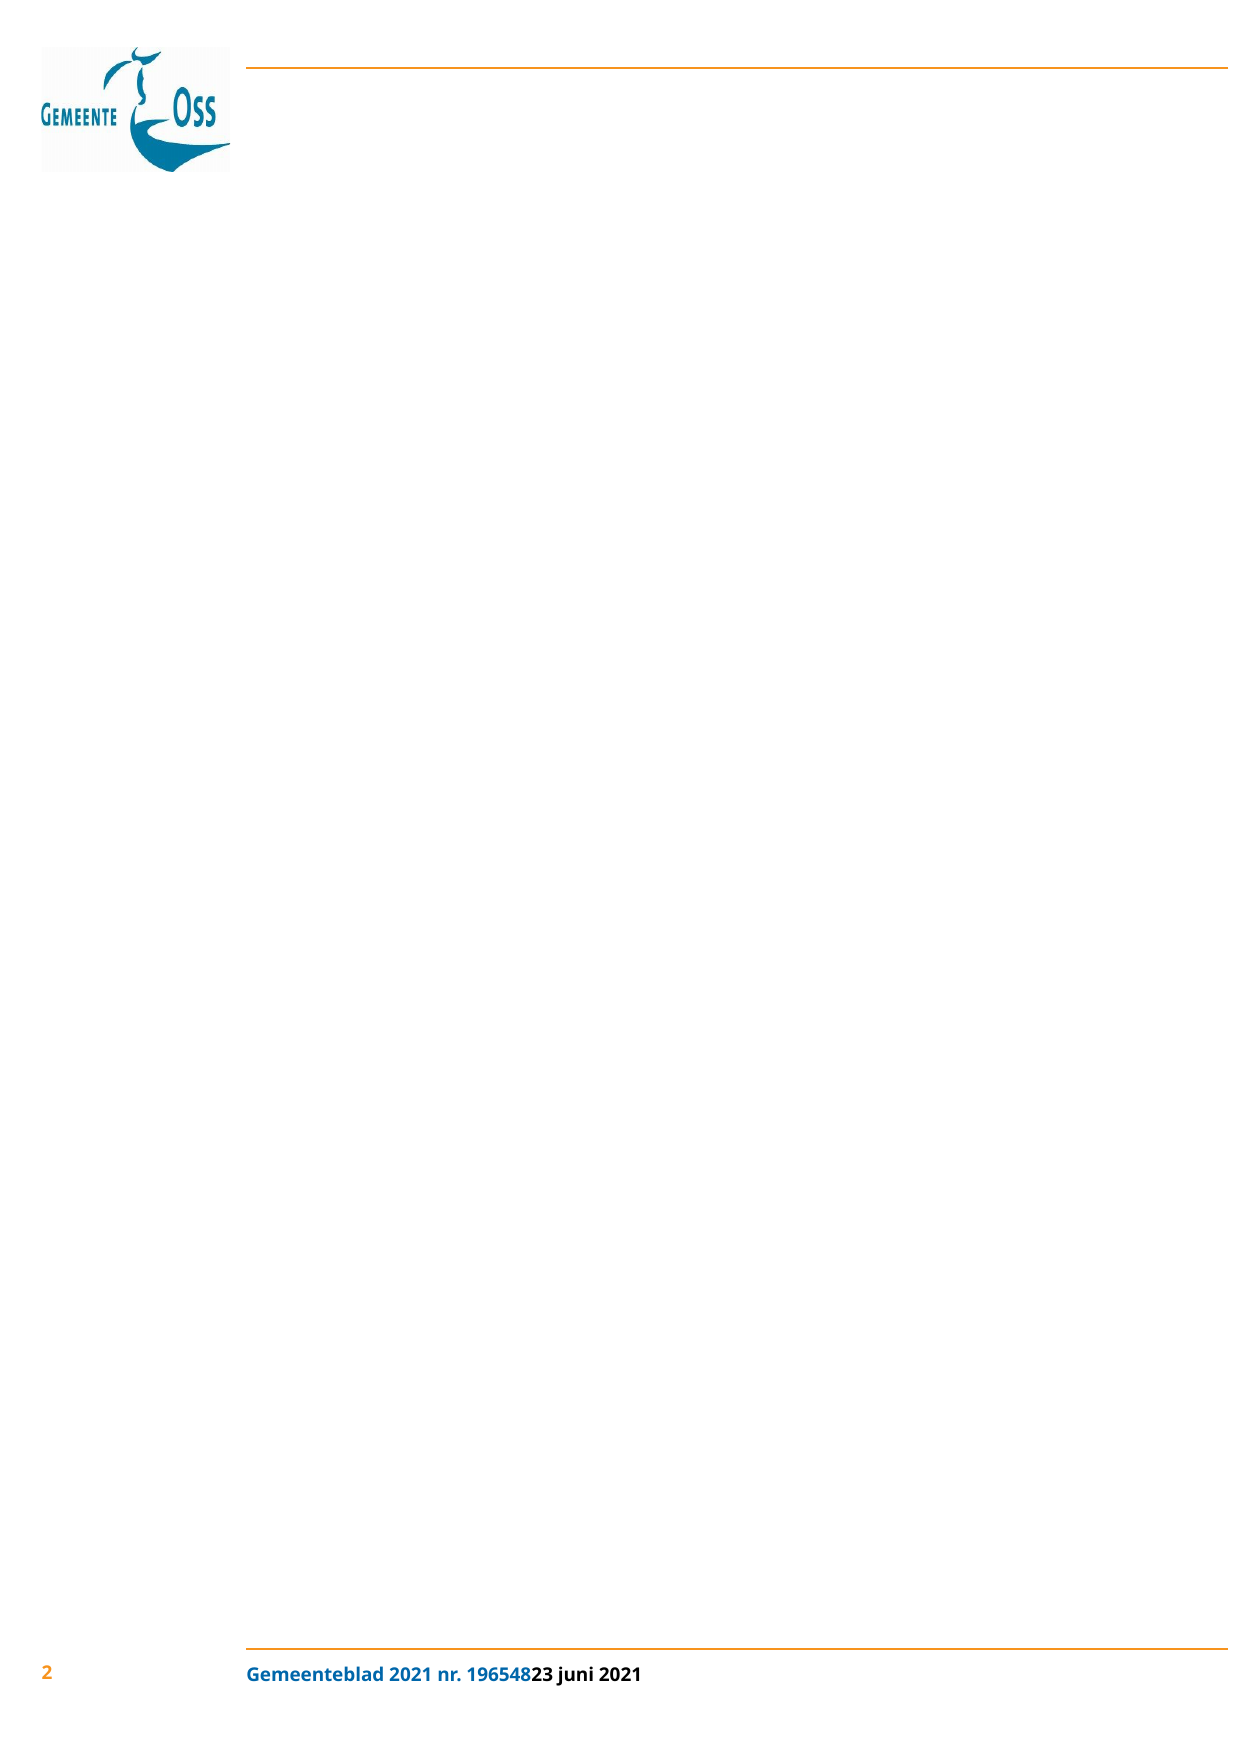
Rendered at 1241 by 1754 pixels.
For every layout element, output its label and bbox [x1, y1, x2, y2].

picture [41, 47, 231, 172]
